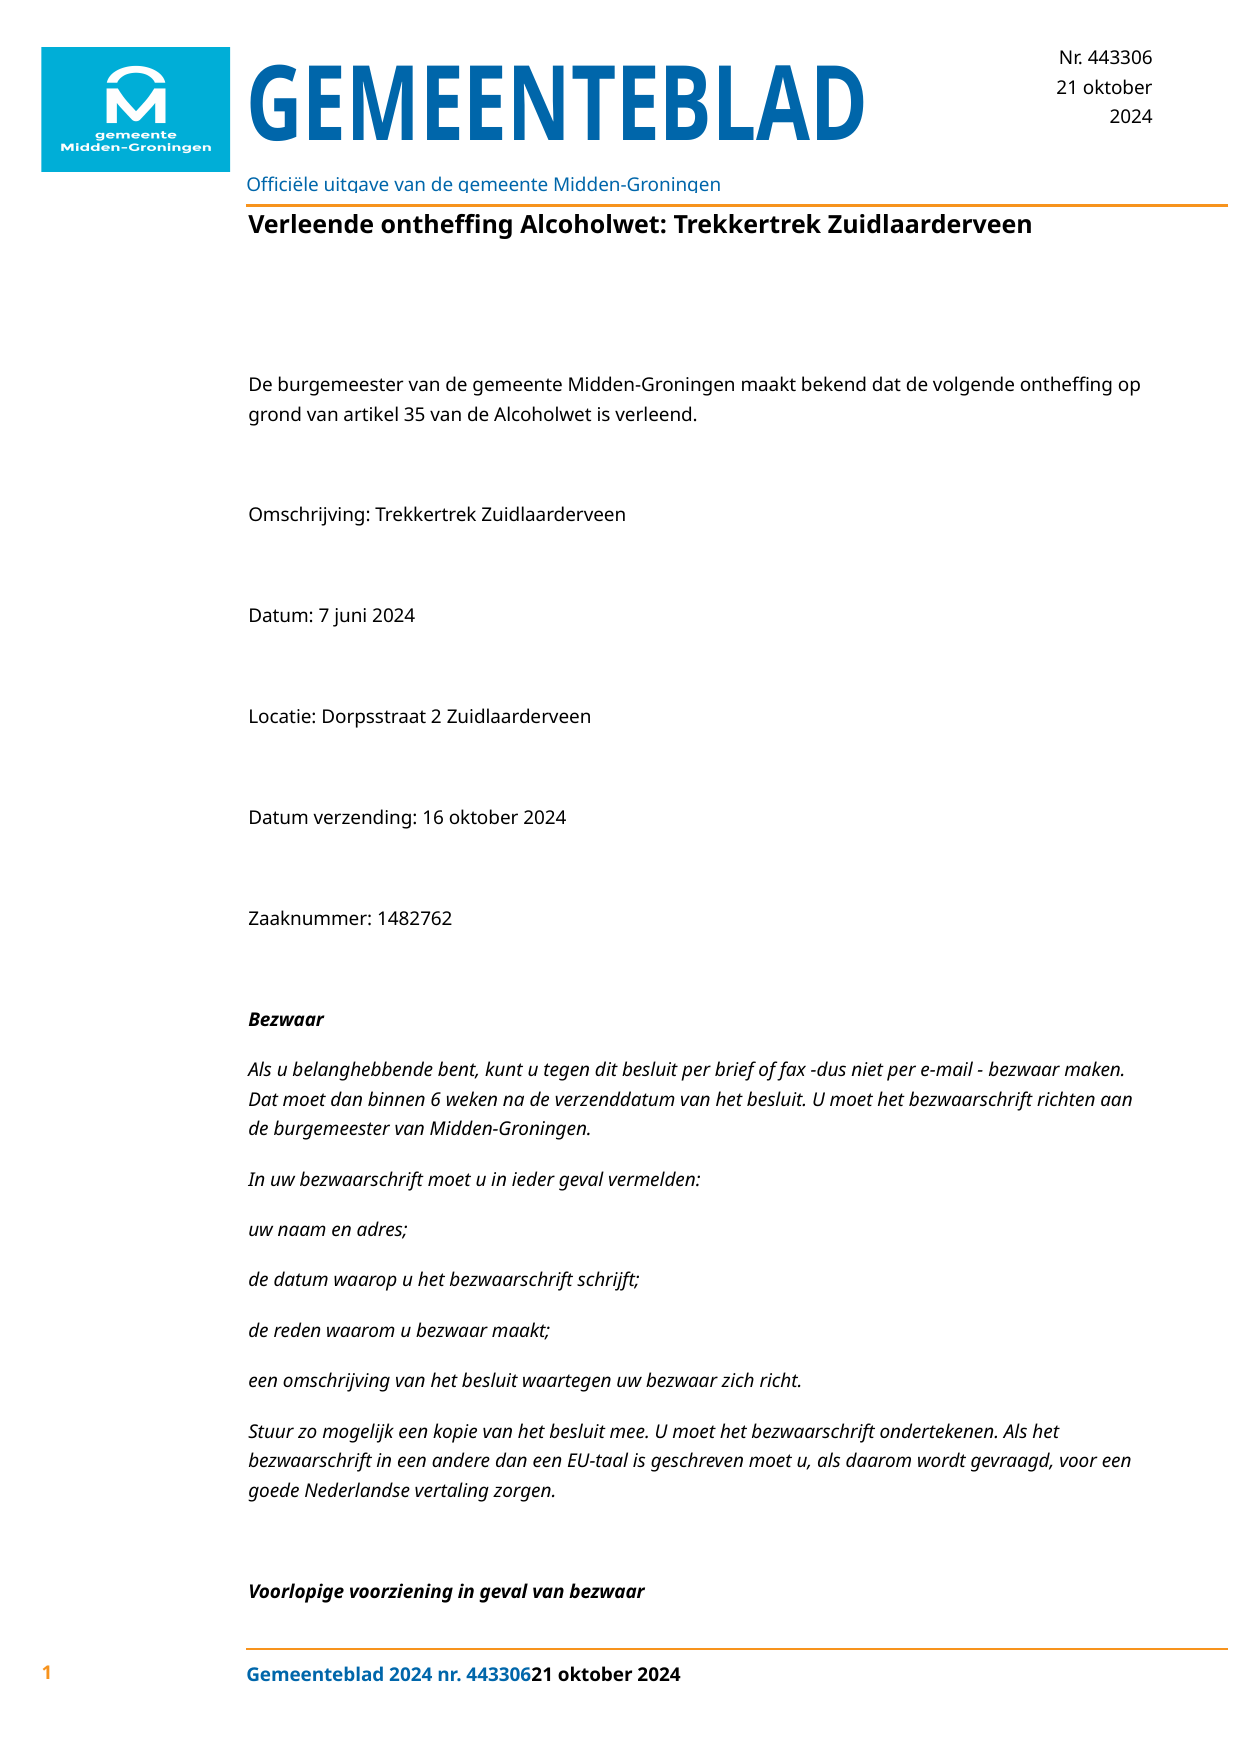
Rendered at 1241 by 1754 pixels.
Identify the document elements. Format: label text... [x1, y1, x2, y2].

text Stuur zo mogelijk een kopie van het besluit mee. U moet het bezwaarschrift ondertekenen. Als het bezwaarschrift in een andere dan een EU-taal is geschreven moet u, als daarom wordt gevraagd, voor een goede Nederlandse vertaling zorgen. [248, 1418, 1152, 1503]
text De burgemeester van de gemeente Midden-Groningen maakt bekend dat de volgende ontheffing op grond van artikel 35 van de Alcoholwet is verleend. [248, 371, 1152, 426]
text Voorlopige voorziening in geval van bezwaar [248, 1578, 1152, 1603]
picture [107, 89, 165, 122]
text Bezwaar [248, 1006, 1152, 1031]
text Zaaknummer: 1482762 [248, 905, 1152, 931]
text Als u belanghebbende bent, kunt u tegen dit besluit per brief of fax -dus niet per e-mail - bezwaar maken. Dat moet dan binnen 6 weken na de verzenddatum van het besluit. U moet het bezwaarschrift richten aan de burgemeester van Midden-Groningen. [248, 1056, 1152, 1141]
picture [108, 66, 164, 82]
picture [184, 146, 190, 153]
text Datum: 7 juni 2024 [248, 602, 1152, 628]
text Verleende ontheffing Alcoholwet: Trekkertrek Zuidlaarderveen [248, 207, 1152, 241]
text Locatie: Dorpsstraat 2 Zuidlaarderveen [248, 703, 1152, 729]
text In uw bezwaarschrift moet u in ieder geval vermelden: [248, 1166, 1152, 1191]
text de datum waarop u het bezwaarschrift schrijft; [248, 1267, 1152, 1292]
text Datum verzending: 16 oktober 2024 [248, 804, 1152, 830]
text een omschrijving van het besluit waartegen uw bezwaar zich richt. [248, 1367, 1152, 1393]
text uw naam en adres; [248, 1216, 1152, 1242]
text Omschrijving: Trekkertrek Zuidlaarderveen [248, 502, 1152, 527]
text de reden waarom u bezwaar maakt; [248, 1317, 1152, 1343]
